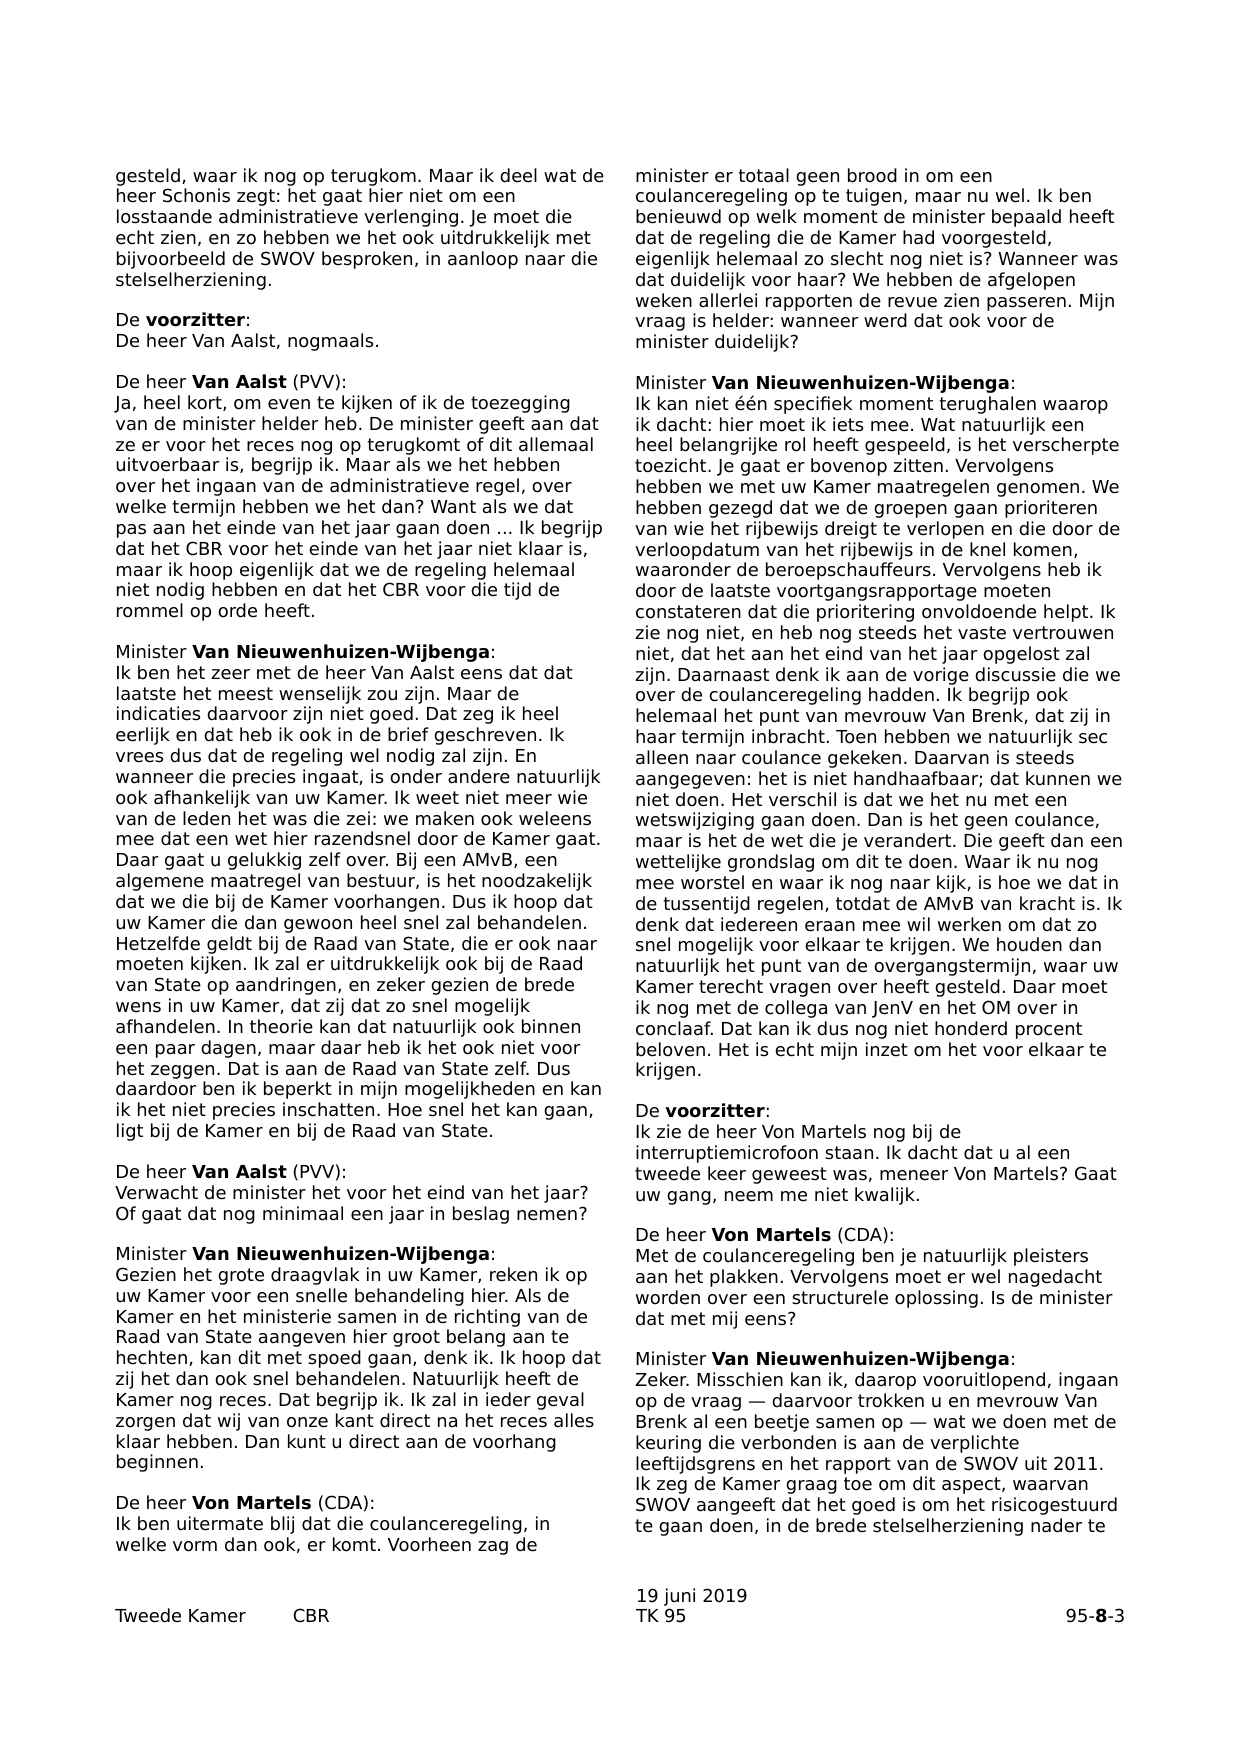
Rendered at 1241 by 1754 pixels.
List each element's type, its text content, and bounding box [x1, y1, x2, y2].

text Ik ben het zeer met de heer Van Aalst eens dat dat laatste het meest wenselijk zou zijn. Maar de indicaties daarvoor zijn niet goed. Dat zeg ik heel eerlijk en dat heb ik ook in de brief geschreven. Ik vrees dus dat de regeling wel nodig zal zijn. En wanneer die precies ingaat, is onder andere natuurlijk ook afhankelijk van uw Kamer. Ik weet niet meer wie van de leden het was die zei: we maken ook weleens mee dat een wet hier razendsnel door de Kamer gaat. Daar gaat u gelukkig zelf over. Bij een AMvB, een algemene maatregel van bestuur, is het noodzakelijk dat we die bij de Kamer voorhangen. Dus ik hoop dat uw Kamer die dan gewoon heel snel zal behandelen. Hetzelfde geldt bij de Raad van State, die er ook naar moeten kijken. Ik zal er uitdrukkelijk ook bij de Raad van State op aandringen, en zeker gezien de brede wens in uw Kamer, dat zij dat zo snel mogelijk afhandelen. In theorie kan dat natuurlijk ook binnen een paar dagen, maar daar heb ik het ook niet voor het zeggen. Dat is aan de Raad van State zelf. Dus daardoor ben ik beperkt in mijn mogelijkheden en kan ik het niet precies inschatten. Hoe snel het kan gaan, ligt bij de Kamer en bij de Raad van State. [115, 662, 605, 1142]
text Verwacht de minister het voor het eind van het jaar? Of gaat dat nog minimaal een jaar in beslag nemen? [115, 1182, 605, 1224]
text Ik kan niet één specifiek moment terughalen waarop ik dacht: hier moet ik iets mee. Wat natuurlijk een heel belangrijke rol heeft gespeeld, is het verscherpte toezicht. Je gaat er bovenop zitten. Vervolgens hebben we met uw Kamer maatregelen genomen. We hebben gezegd dat we de groepen gaan prioriteren van wie het rijbewijs dreigt te verlopen en die door de verloopdatum van het rijbewijs in de knel komen, waaronder de beroepschauffeurs. Vervolgens heb ik door de laatste voortgangsrapportage moeten constateren dat die prioritering onvoldoende helpt. Ik zie nog niet, en heb nog steeds het vaste vertrouwen niet, dat het aan het eind van het jaar opgelost zal zijn. Daarnaast denk ik aan de vorige discussie die we over de coulanceregeling hadden. Ik begrijp ook helemaal het punt van mevrouw Van Brenk, dat zij in haar termijn inbracht. Toen hebben we natuurlijk sec alleen naar coulance gekeken. Daarvan is steeds aangegeven: het is niet handhaafbaar; dat kunnen we niet doen. Het verschil is dat we het nu met een wetswijziging gaan doen. Dan is het geen coulance, maar is het de wet die je verandert. Die geeft dan een wettelijke grondslag om dit te doen. Waar ik nu nog mee worstel en waar ik nog naar kijk, is hoe we dat in de tussentijd regelen, totdat de AMvB van kracht is. Ik denk dat iedereen eraan mee wil werken om dat zo snel mogelijk voor elkaar te krijgen. We houden dan natuurlijk het punt van de overgangstermijn, waar uw Kamer terecht vragen over heeft gesteld. Daar moet ik nog met de collega van JenV en het OM over in conclaaf. Dat kan ik dus nog niet honderd procent beloven. Het is echt mijn inzet om het voor elkaar te krijgen. [635, 393, 1125, 1081]
text Ja, heel kort, om even te kijken of ik de toezegging van de minister helder heb. De minister geeft aan dat ze er voor het reces nog op terugkomt of dit allemaal uitvoerbaar is, begrijp ik. Maar als we het hebben over het ingaan van de administratieve regel, over welke termijn hebben we het dan? Want als we dat pas aan het einde van het jaar gaan doen ... Ik begrijp dat het CBR voor het einde van het jaar niet klaar is, maar ik hoop eigenlijk dat we de regeling helemaal niet nodig hebben en dat het CBR voor die tijd de rommel op orde heeft. [115, 393, 605, 622]
text gesteld, waar ik nog op terugkom. Maar ik deel wat de heer Schonis zegt: het gaat hier niet om een losstaande administratieve verlenging. Je moet die echt zien, en zo hebben we het ook uitdrukkelijk met bijvoorbeeld de SWOV besproken, in aanloop naar die stelselherziening. [115, 165, 605, 290]
text De voorzitter: [115, 310, 605, 331]
text Gezien het grote draagvlak in uw Kamer, reken ik op uw Kamer voor een snelle behandeling hier. Als de Kamer en het ministerie samen in de richting van de Raad van State aangeven hier groot belang aan te hechten, kan dit met spoed gaan, denk ik. Ik hoop dat zij het dan ook snel behandelen. Natuurlijk heeft de Kamer nog reces. Dat begrijp ik. Ik zal in ieder geval zorgen dat wij van onze kant direct na het reces alles klaar hebben. Dan kunt u direct aan de voorhang beginnen. [115, 1265, 605, 1473]
text Ik ben uitermate blij dat die coulanceregeling, in welke vorm dan ook, er komt. Voorheen zag de [115, 1514, 605, 1556]
text De voorzitter: [635, 1101, 1125, 1122]
text Zeker. Misschien kan ik, daarop vooruitlopend, ingaan op de vraag — daarvoor trokken u en mevrouw Van Brenk al een beetje samen op — wat we doen met de keuring die verbonden is aan de verplichte leeftijdsgrens en het rapport van de SWOV uit 2011. Ik zeg de Kamer graag toe om dit aspect, waarvan SWOV aangeeft dat het goed is om het risicogestuurd te gaan doen, in de brede stelselherziening nader te [635, 1370, 1125, 1537]
text De heer Van Aalst (PVV): [115, 372, 605, 393]
text Minister Van Nieuwenhuizen-Wijbenga: [115, 1244, 605, 1265]
text De heer Van Aalst (PVV): [115, 1162, 605, 1182]
text Minister Van Nieuwenhuizen-Wijbenga: [635, 1349, 1125, 1370]
text Met de coulanceregeling ben je natuurlijk pleisters aan het plakken. Vervolgens moet er wel nagedacht worden over een structurele oplossing. Is de minister dat met mij eens? [635, 1246, 1125, 1329]
text De heer Van Aalst, nogmaals. [115, 331, 605, 352]
text De heer Von Martels (CDA): [115, 1493, 605, 1514]
text minister er totaal geen brood in om een coulanceregeling op te tuigen, maar nu wel. Ik ben benieuwd op welk moment de minister bepaald heeft dat de regeling die de Kamer had voorgesteld, eigenlijk helemaal zo slecht nog niet is? Wanneer was dat duidelijk voor haar? We hebben de afgelopen weken allerlei rapporten de revue zien passeren. Mijn vraag is helder: wanneer werd dat ook voor de minister duidelijk? [635, 165, 1125, 353]
text Ik zie de heer Von Martels nog bij de interruptiemicrofoon staan. Ik dacht dat u al een tweede keer geweest was, meneer Von Martels? Gaat uw gang, neem me niet kwalijk. [635, 1122, 1125, 1205]
text Minister Van Nieuwenhuizen-Wijbenga: [635, 373, 1125, 393]
text De heer Von Martels (CDA): [635, 1225, 1125, 1246]
text Minister Van Nieuwenhuizen-Wijbenga: [115, 642, 605, 662]
